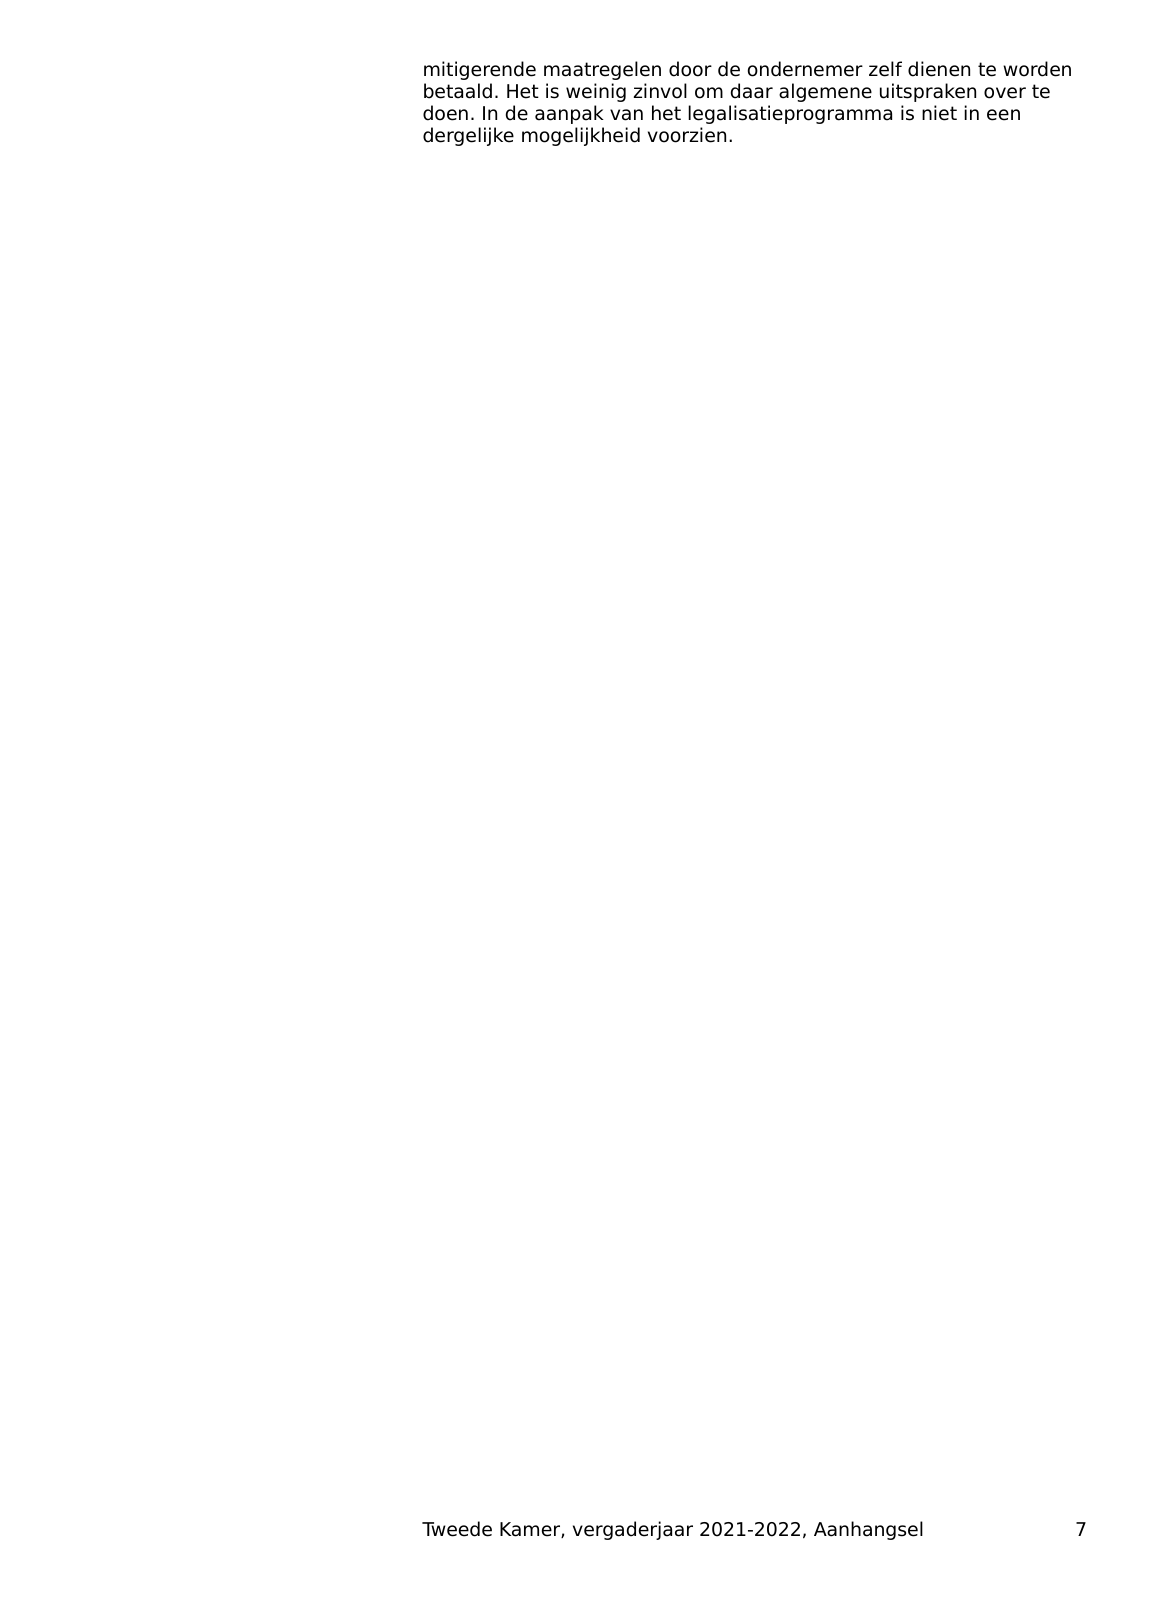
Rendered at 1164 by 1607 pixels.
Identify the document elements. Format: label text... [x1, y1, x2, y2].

text mitigerende maatregelen door de ondernemer zelf dienen te worden betaald. Het is weinig zinvol om daar algemene uitspraken over te doen. In de aanpak van het legalisatieprogramma is niet in een dergelijke mogelijkheid voorzien. [422, 59, 1087, 147]
